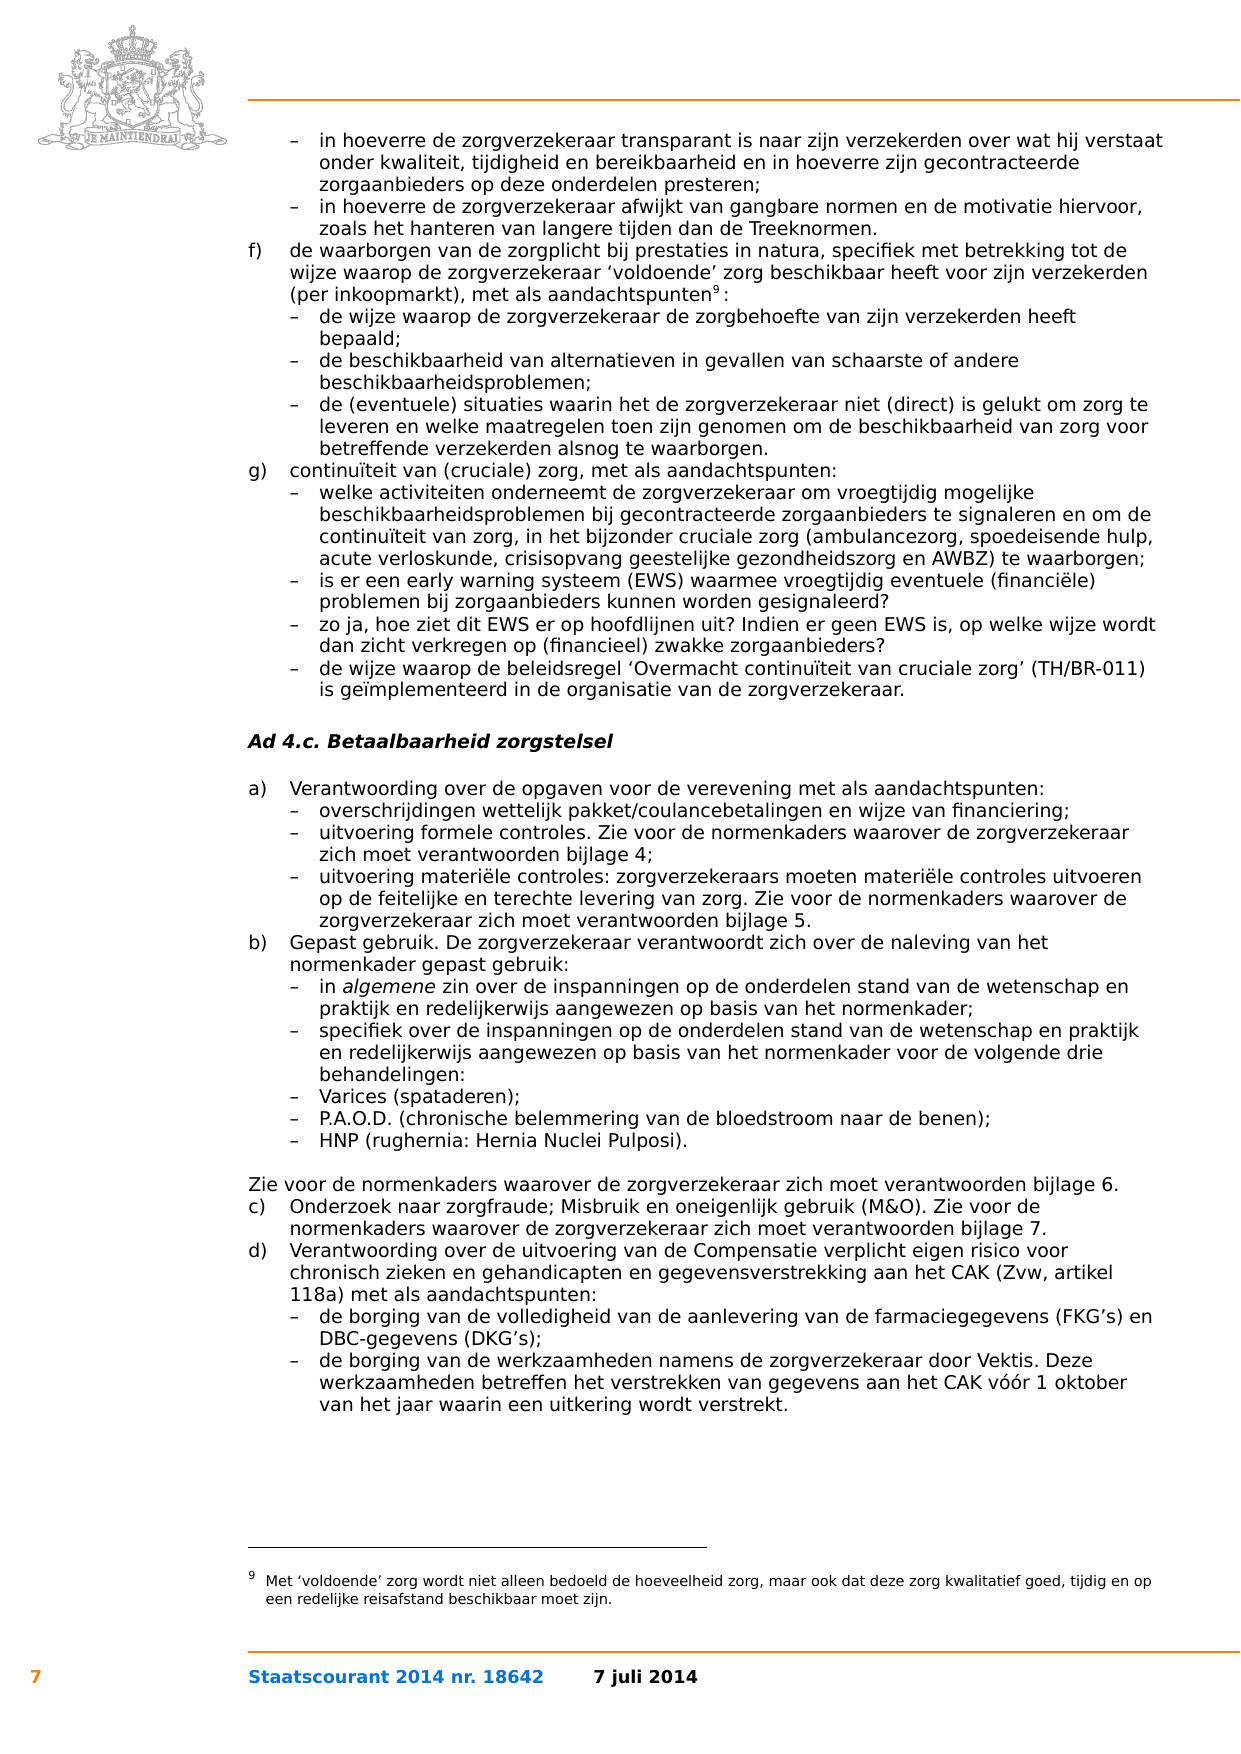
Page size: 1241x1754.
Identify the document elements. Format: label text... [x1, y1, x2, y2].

text – de borging van de werkzaamheden namens de zorgverzekeraar door Vektis. Deze werkzaamheden betreffen het verstrekken van gegevens aan het CAK vóór 1 oktober van het jaar waarin een uitkering wordt verstrekt. [289, 1350, 1163, 1416]
text – de borging van de volledigheid van de aanlevering van de farmaciegegevens (FKG’s) en DBC-gegevens (DKG’s); [289, 1306, 1163, 1350]
text a) Verantwoording over de opgaven voor de verevening met als aandachtspunten: [248, 778, 1163, 800]
text – de beschikbaarheid van alternatieven in gevallen van schaarste of andere beschikbaarheidsproblemen; [289, 350, 1163, 394]
text – welke activiteiten onderneemt de zorgverzekeraar om vroegtijdig mogelijke beschikbaarheidsproblemen bij gecontracteerde zorgaanbieders te signaleren en om de continuïteit van zorg, in het bijzonder cruciale zorg (ambulancezorg, spoedeisende hulp, acute verloskunde, crisisopvang geestelijke gezondheidszorg en AWBZ) te waarborgen; [289, 482, 1163, 569]
text – uitvoering formele controles. Zie voor de normenkaders waarover de zorgverzekeraar zich moet verantwoorden bijlage 4; [289, 822, 1163, 866]
text d) Verantwoording over de uitvoering van de Compensatie verplicht eigen risico voor chronisch zieken en gehandicapten en gegevensverstrekking aan het CAK (Zvw, artikel 118a) met als aandachtspunten: [248, 1240, 1163, 1306]
text – Varices (spataderen); [289, 1086, 1163, 1108]
text – P.A.O.D. (chronische belemmering van de bloedstroom naar de benen); [289, 1108, 1163, 1130]
text – overschrijdingen wettelijk pakket/coulancebetalingen en wijze van financiering; [289, 800, 1163, 822]
text g) continuïteit van (cruciale) zorg, met als aandachtspunten: [248, 459, 1163, 482]
text – HNP (rughernia: Hernia Nuclei Pulposi). [289, 1130, 1163, 1152]
text – specifiek over de inspanningen op de onderdelen stand van de wetenschap en praktijk en redelijkerwijs aangewezen op basis van het normenkader voor de volgende drie behandelingen: [289, 1020, 1163, 1086]
text b) Gepast gebruik. De zorgverzekeraar verantwoordt zich over de naleving van het normenkader gepast gebruik: [248, 932, 1163, 976]
text Met ‘voldoende’ zorg wordt niet alleen bedoeld de hoeveelheid zorg, maar ook dat deze zorg kwalitatief goed, tijdig en op een redelijke reisafstand beschikbaar moet zijn. [248, 1569, 1163, 1608]
text f) de waarborgen van de zorgplicht bij prestaties in natura, specifiek met betrekking tot de wijze waarop de zorgverzekeraar ‘voldoende’ zorg beschikbaar heeft voor zijn verzekerden (per inkoopmarkt), met als aandachtspunten: [248, 240, 1163, 306]
text – de (eventuele) situaties waarin het de zorgverzekeraar niet (direct) is gelukt om zorg te leveren en welke maatregelen toen zijn genomen om de beschikbaarheid van zorg voor betreffende verzekerden alsnog te waarborgen. [289, 394, 1163, 459]
text Zie voor de normenkaders waarover de zorgverzekeraar zich moet verantwoorden bijlage 6. [248, 1174, 1163, 1196]
text – is er een early warning systeem (EWS) waarmee vroegtijdig eventuele (financiële) problemen bij zorgaanbieders kunnen worden gesignaleerd? [289, 569, 1163, 613]
text – in hoeverre de zorgverzekeraar transparant is naar zijn verzekerden over wat hij verstaat onder kwaliteit, tijdigheid en bereikbaarheid en in hoeverre zijn gecontracteerde zorgaanbieders op deze onderdelen presteren; [289, 130, 1163, 196]
text c) Onderzoek naar zorgfraude; Misbruik en oneigenlijk gebruik (M&O). Zie voor de normenkaders waarover de zorgverzekeraar zich moet verantwoorden bijlage 7. [248, 1196, 1163, 1240]
text – in hoeverre de zorgverzekeraar afwijkt van gangbare normen en de motivatie hiervoor, zoals het hanteren van langere tijden dan de Treeknormen. [289, 196, 1163, 240]
subtitle Ad 4.c. Betaalbaarheid zorgstelsel [248, 731, 1163, 753]
picture [38, 25, 227, 150]
text – in algemene zin over de inspanningen op de onderdelen stand van de wetenschap en praktijk en redelijkerwijs aangewezen op basis van het normenkader; [289, 976, 1163, 1020]
text – uitvoering materiële controles: zorgverzekeraars moeten materiële controles uitvoeren op de feitelijke en terechte levering van zorg. Zie voor de normenkaders waarover de zorgverzekeraar zich moet verantwoorden bijlage 5. [289, 866, 1163, 932]
text – de wijze waarop de zorgverzekeraar de zorgbehoefte van zijn verzekerden heeft bepaald; [289, 306, 1163, 350]
text – zo ja, hoe ziet dit EWS er op hoofdlijnen uit? Indien er geen EWS is, op welke wijze wordt dan zicht verkregen op (financieel) zwakke zorgaanbieders? [289, 613, 1163, 657]
text – de wijze waarop de beleidsregel ‘Overmacht continuïteit van cruciale zorg’ (TH/BR-011) is geïmplementeerd in de organisatie van de zorgverzekeraar. [289, 657, 1163, 701]
